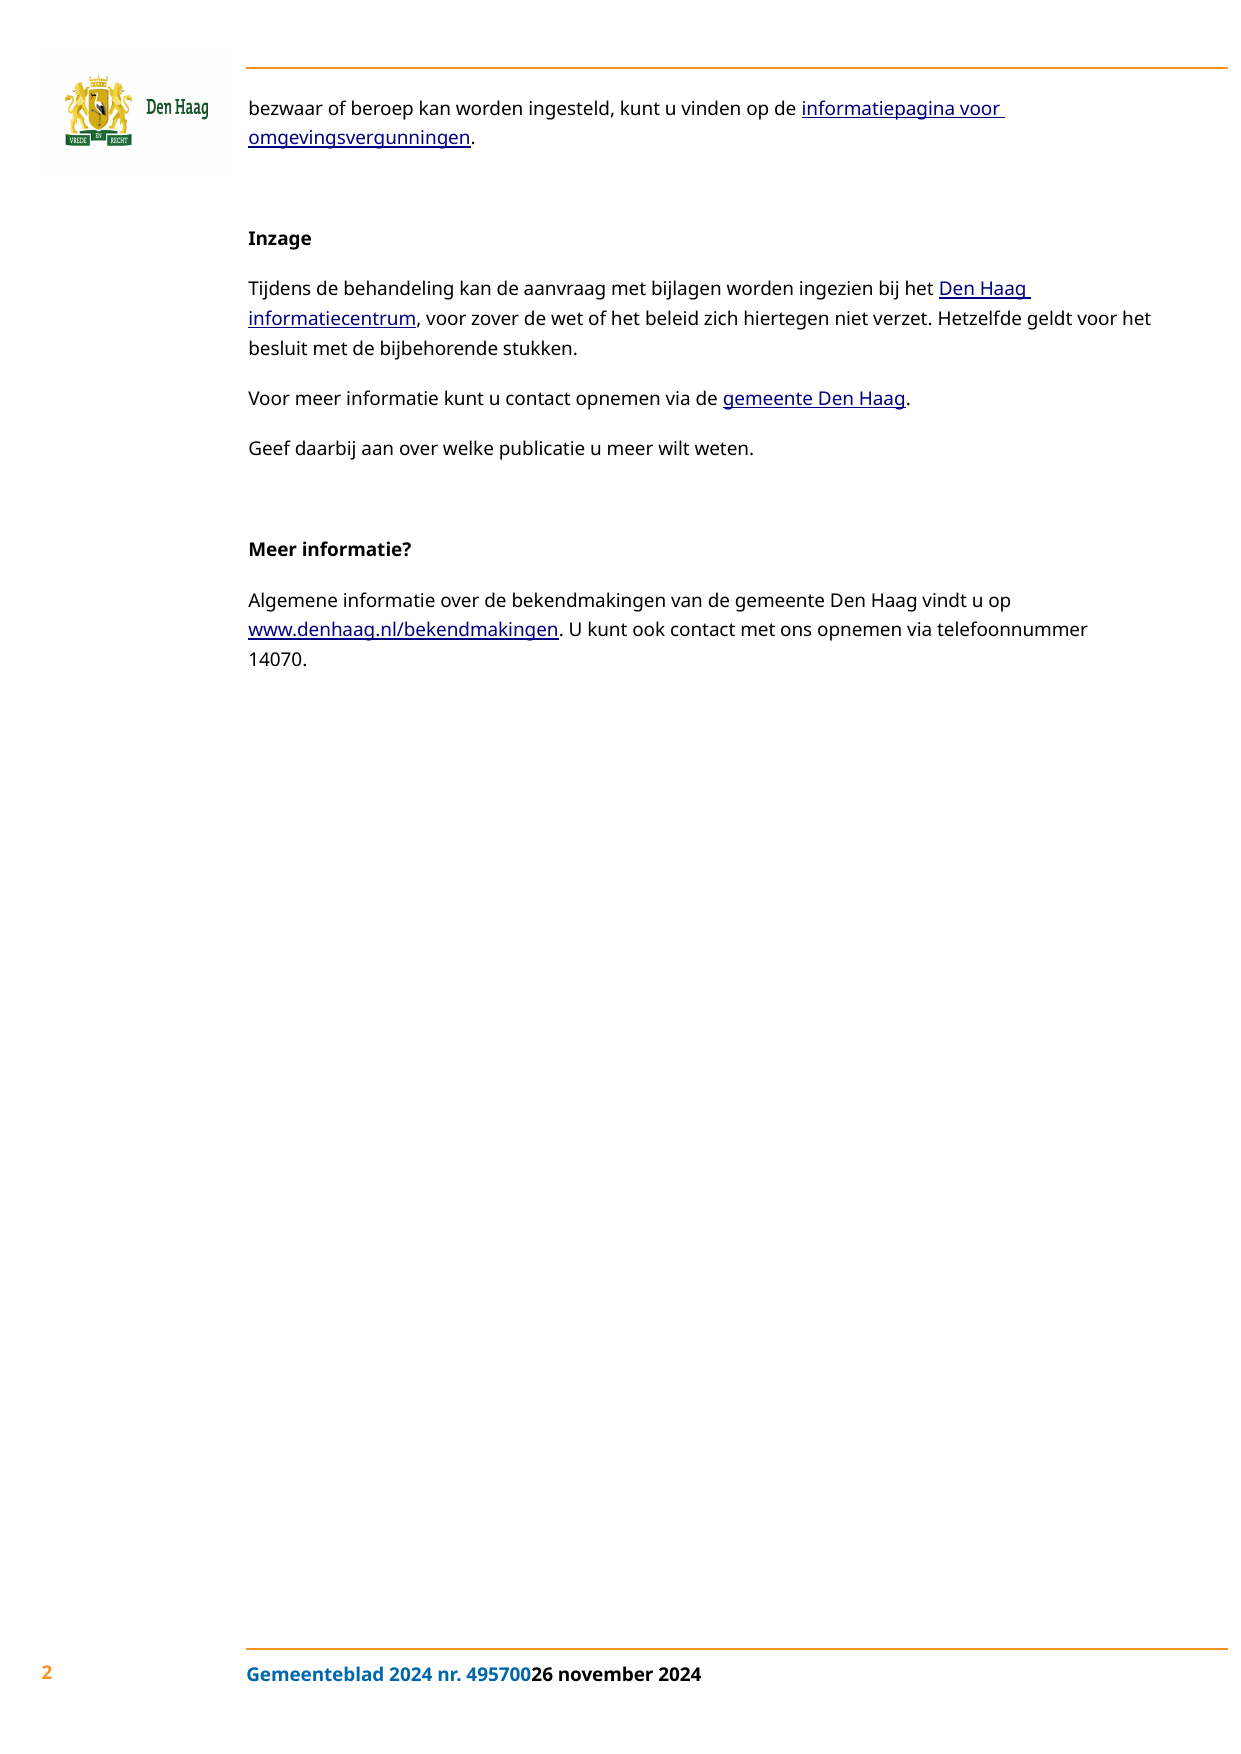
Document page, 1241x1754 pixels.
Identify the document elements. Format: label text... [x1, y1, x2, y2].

text Algemene informatie over de bekendmakingen van de gemeente Den Haag vindt u op www.denhaag.nl/bekendmakingen. U kunt ook contact met ons opnemen via telefoonnummer 14070. [248, 587, 1152, 672]
text Tijdens de behandeling kan de aanvraag met bijlagen worden ingezien bij het Den Haag informatiecentrum, voor zover de wet of het beleid zich hiertegen niet verzet. Hetzelfde geldt voor het besluit met de bijbehorende stukken. [248, 276, 1152, 361]
text Inzage [248, 225, 1152, 251]
text Meer informatie? [248, 536, 1152, 562]
text Voor meer informatie kunt u contact opnemen via de gemeente Den Haag. [248, 385, 1152, 411]
text Geef daarbij aan over welke publicatie u meer wilt weten. [248, 436, 1152, 461]
text bezwaar of beroep kan worden ingesteld, kunt u vinden op de informatiepagina voor omgevingsvergunningen. [248, 95, 1152, 150]
picture [41, 47, 231, 172]
